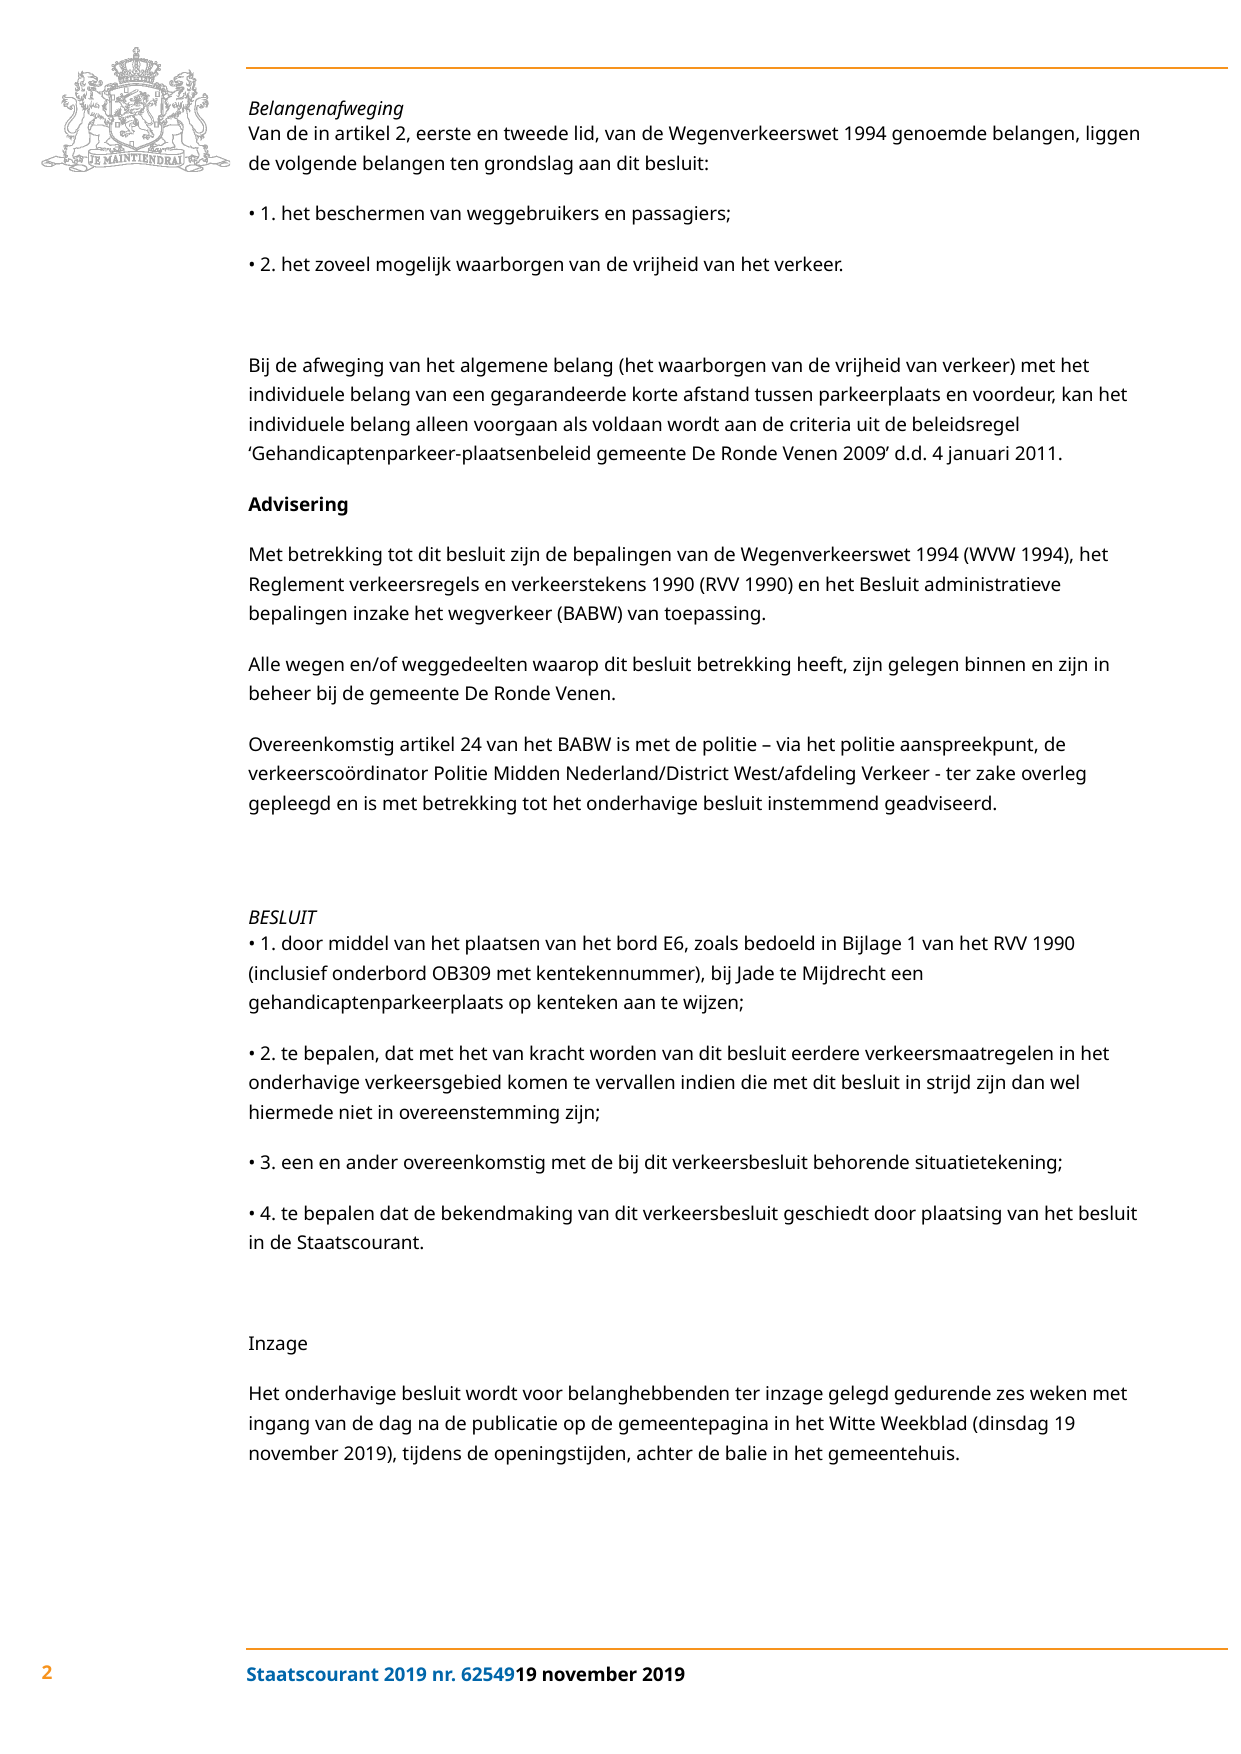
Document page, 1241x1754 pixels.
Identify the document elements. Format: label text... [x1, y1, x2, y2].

text • 2. het zoveel mogelijk waarborgen van de vrijheid van het verkeer. [248, 251, 1152, 277]
text • 3. een en ander overeenkomstig met de bij dit verkeersbesluit behorende situatietekening; [248, 1149, 1152, 1175]
text • 4. te bepalen dat de bekendmaking van dit verkeersbesluit geschiedt door plaatsing van het besluit in de Staatscourant. [248, 1200, 1152, 1255]
text Advisering [248, 491, 1152, 517]
text BESLUIT [248, 904, 1152, 930]
text Alle wegen en/of weggedeelten waarop dit besluit betrekking heeft, zijn gelegen binnen en zijn in beheer bij de gemeente De Ronde Venen. [248, 651, 1152, 706]
text • 1. het beschermen van weggebruikers en passagiers; [248, 201, 1152, 226]
text Overeenkomstig artikel 24 van het BABW is met de politie – via het politie aanspreekpunt, de verkeerscoördinator Politie Midden Nederland/District West/afdeling Verkeer - ter zake overleg gepleegd en is met betrekking tot het onderhavige besluit instemmend geadviseerd. [248, 731, 1152, 816]
text • 2. te bepalen, dat met het van kracht worden van dit besluit eerdere verkeersmaatregelen in het onderhavige verkeersgebied komen te vervallen indien die met dit besluit in strijd zijn dan wel hiermede niet in overeenstemming zijn; [248, 1040, 1152, 1125]
text • 1. door middel van het plaatsen van het bord E6, zoals bedoeld in Bijlage 1 van het RVV 1990 (inclusief onderbord OB309 met kentekennummer), bij Jade te Mijdrecht een gehandicaptenparkeerplaats op kenteken aan te wijzen; [248, 930, 1152, 1015]
text Inzage [248, 1330, 1152, 1356]
text Met betrekking tot dit besluit zijn de bepalingen van de Wegenverkeerswet 1994 (WVW 1994), het Reglement verkeersregels en verkeerstekens 1990 (RVV 1990) en het Besluit administratieve bepalingen inzake het wegverkeer (BABW) van toepassing. [248, 541, 1152, 626]
text Bij de afweging van het algemene belang (het waarborgen van de vrijheid van verkeer) met het individuele belang van een gegarandeerde korte afstand tussen parkeerplaats en voordeur, kan het individuele belang alleen voorgaan als voldaan wordt aan de criteria uit de beleidsregel ‘Gehandicaptenparkeer-plaatsenbeleid gemeente De Ronde Venen 2009’ d.d. 4 januari 2011. [248, 352, 1152, 466]
picture [41, 47, 231, 172]
text Het onderhavige besluit wordt voor belanghebbenden ter inzage gelegd gedurende zes weken met ingang van de dag na de publicatie op de gemeentepagina in het Witte Weekblad (dinsdag 19 november 2019), tijdens de openingstijden, achter de balie in het gemeentehuis. [248, 1381, 1152, 1466]
text Van de in artikel 2, eerste en tweede lid, van de Wegenverkeerswet 1994 genoemde belangen, liggen de volgende belangen ten grondslag aan dit besluit: [248, 121, 1152, 176]
text Belangenafweging [248, 95, 1152, 121]
